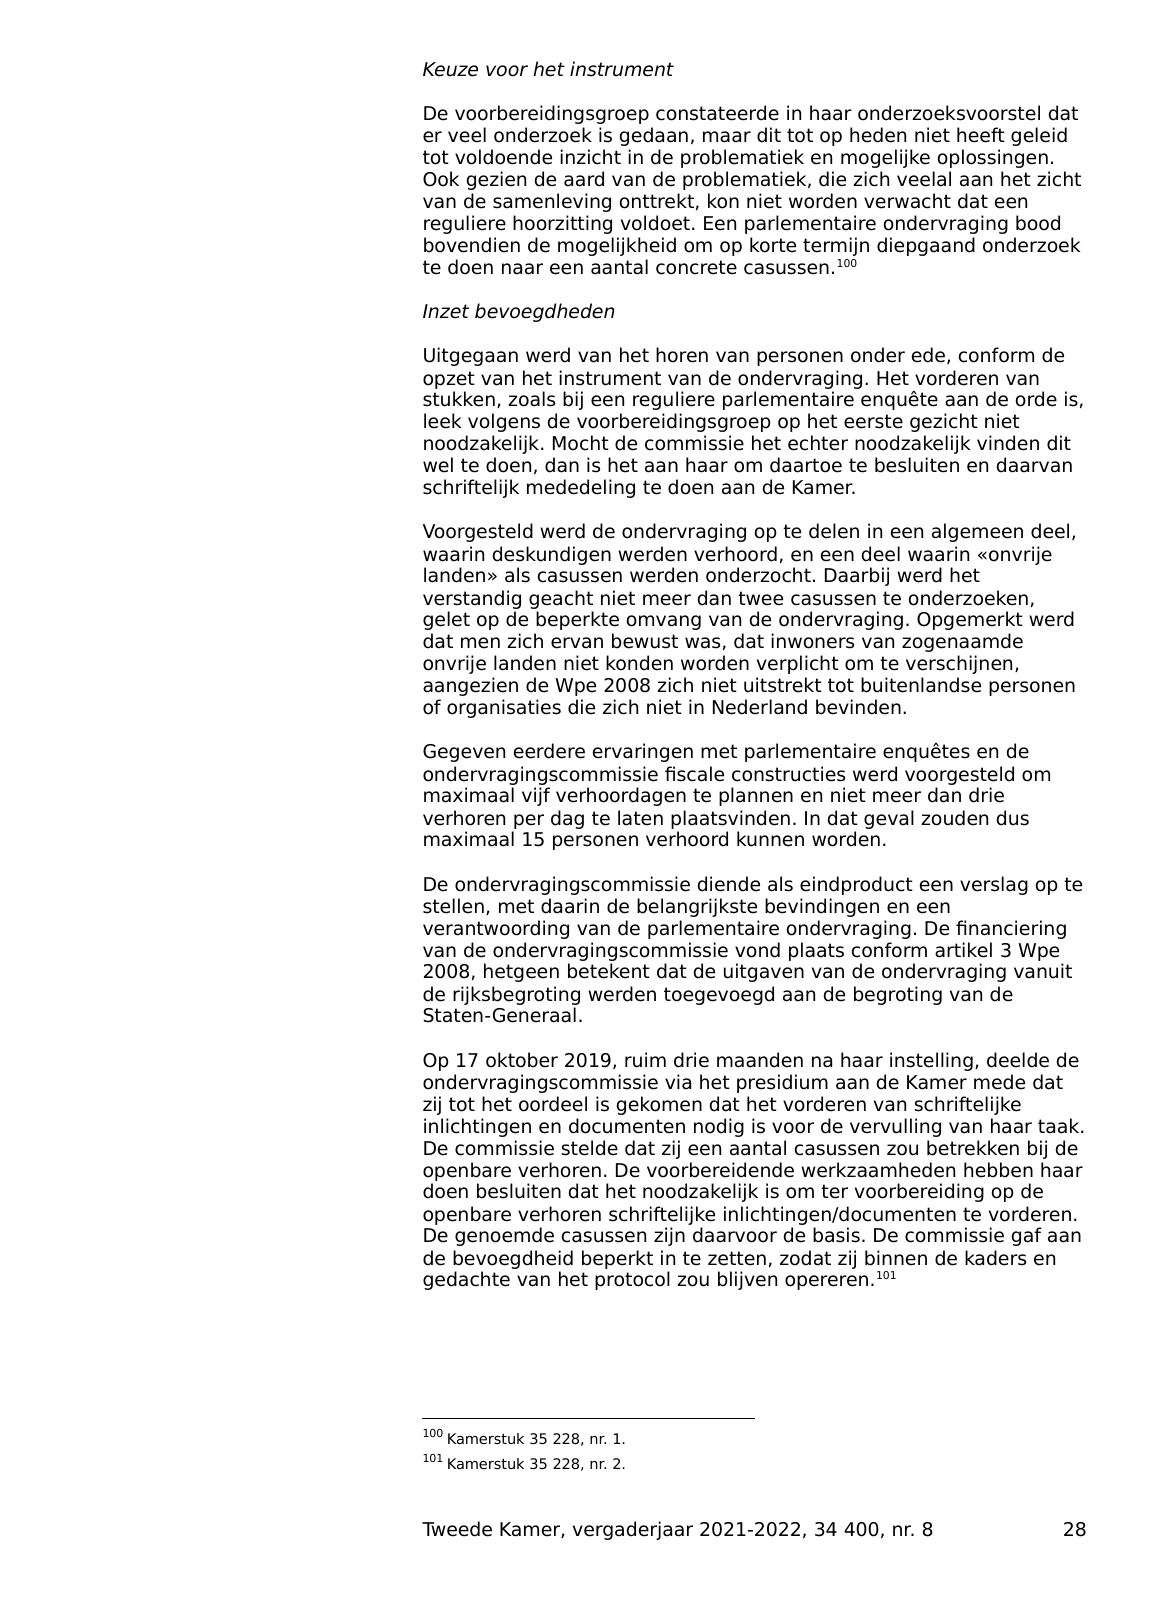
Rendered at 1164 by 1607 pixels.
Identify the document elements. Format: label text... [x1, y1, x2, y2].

text Kamerstuk 35 228, nr. 2. [422, 1452, 1087, 1474]
text Uitgegaan werd van het horen van personen onder ede, conform de opzet van het instrument van de ondervraging. Het vorderen van stukken, zoals bij een reguliere parlementaire enquête aan de orde is, leek volgens de voorbereidingsgroep op het eerste gezicht niet noodzakelijk. Mocht de commissie het echter noodzakelijk vinden dit wel te doen, dan is het aan haar om daartoe te besluiten en daarvan schriftelijk mededeling te doen aan de Kamer. [422, 345, 1087, 499]
text De ondervragingscommissie diende als eindproduct een verslag op te stellen, met daarin de belangrijkste bevindingen en een verantwoording van de parlementaire ondervraging. De financiering van de ondervragingscommissie vond plaats conform artikel 3 Wpe 2008, hetgeen betekent dat de uitgaven van de ondervraging vanuit de rijksbegroting werden toegevoegd aan de begroting van de Staten-Generaal. [422, 873, 1087, 1027]
text Op 17 oktober 2019, ruim drie maanden na haar instelling, deelde de ondervragingscommissie via het presidium aan de Kamer mede dat zij tot het oordeel is gekomen dat het vorderen van schriftelijke inlichtingen en documenten nodig is voor de vervulling van haar taak. De commissie stelde dat zij een aantal casussen zou betrekken bij de openbare verhoren. De voorbereidende werkzaamheden hebben haar doen besluiten dat het noodzakelijk is om ter voorbereiding op de openbare verhoren schriftelijke inlichtingen/documenten te vorderen. De genoemde casussen zijn daarvoor de basis. De commissie gaf aan de bevoegdheid beperkt in te zetten, zodat zij binnen de kaders en gedachte van het protocol zou blijven opereren. [422, 1049, 1087, 1291]
text De voorbereidingsgroep constateerde in haar onderzoeksvoorstel dat er veel onderzoek is gedaan, maar dit tot op heden niet heeft geleid tot voldoende inzicht in de problematiek en mogelijke oplossingen. Ook gezien de aard van de problematiek, die zich veelal aan het zicht van de samenleving onttrekt, kon niet worden verwacht dat een reguliere hoorzitting voldoet. Een parlementaire ondervraging bood bovendien de mogelijkheid om op korte termijn diepgaand onderzoek te doen naar een aantal concrete casussen. [422, 103, 1087, 279]
text Kamerstuk 35 228, nr. 1. [422, 1427, 1087, 1449]
text Voorgesteld werd de ondervraging op te delen in een algemeen deel, waarin deskundigen werden verhoord, en een deel waarin «onvrije landen» als casussen werden onderzocht. Daarbij werd het verstandig geacht niet meer dan twee casussen te onderzoeken, gelet op de beperkte omvang van de ondervraging. Opgemerkt werd dat men zich ervan bewust was, dat inwoners van zogenaamde onvrije landen niet konden worden verplicht om te verschijnen, aangezien de Wpe 2008 zich niet uitstrekt tot buitenlandse personen of organisaties die zich niet in Nederland bevinden. [422, 521, 1087, 719]
text Gegeven eerdere ervaringen met parlementaire enquêtes en de ondervragingscommissie fiscale constructies werd voorgesteld om maximaal vijf verhoordagen te plannen en niet meer dan drie verhoren per dag te laten plaatsvinden. In dat geval zouden dus maximaal 15 personen verhoord kunnen worden. [422, 741, 1087, 851]
subtitle Inzet bevoegdheden [422, 301, 1087, 323]
subtitle Keuze voor het instrument [422, 59, 1087, 81]
